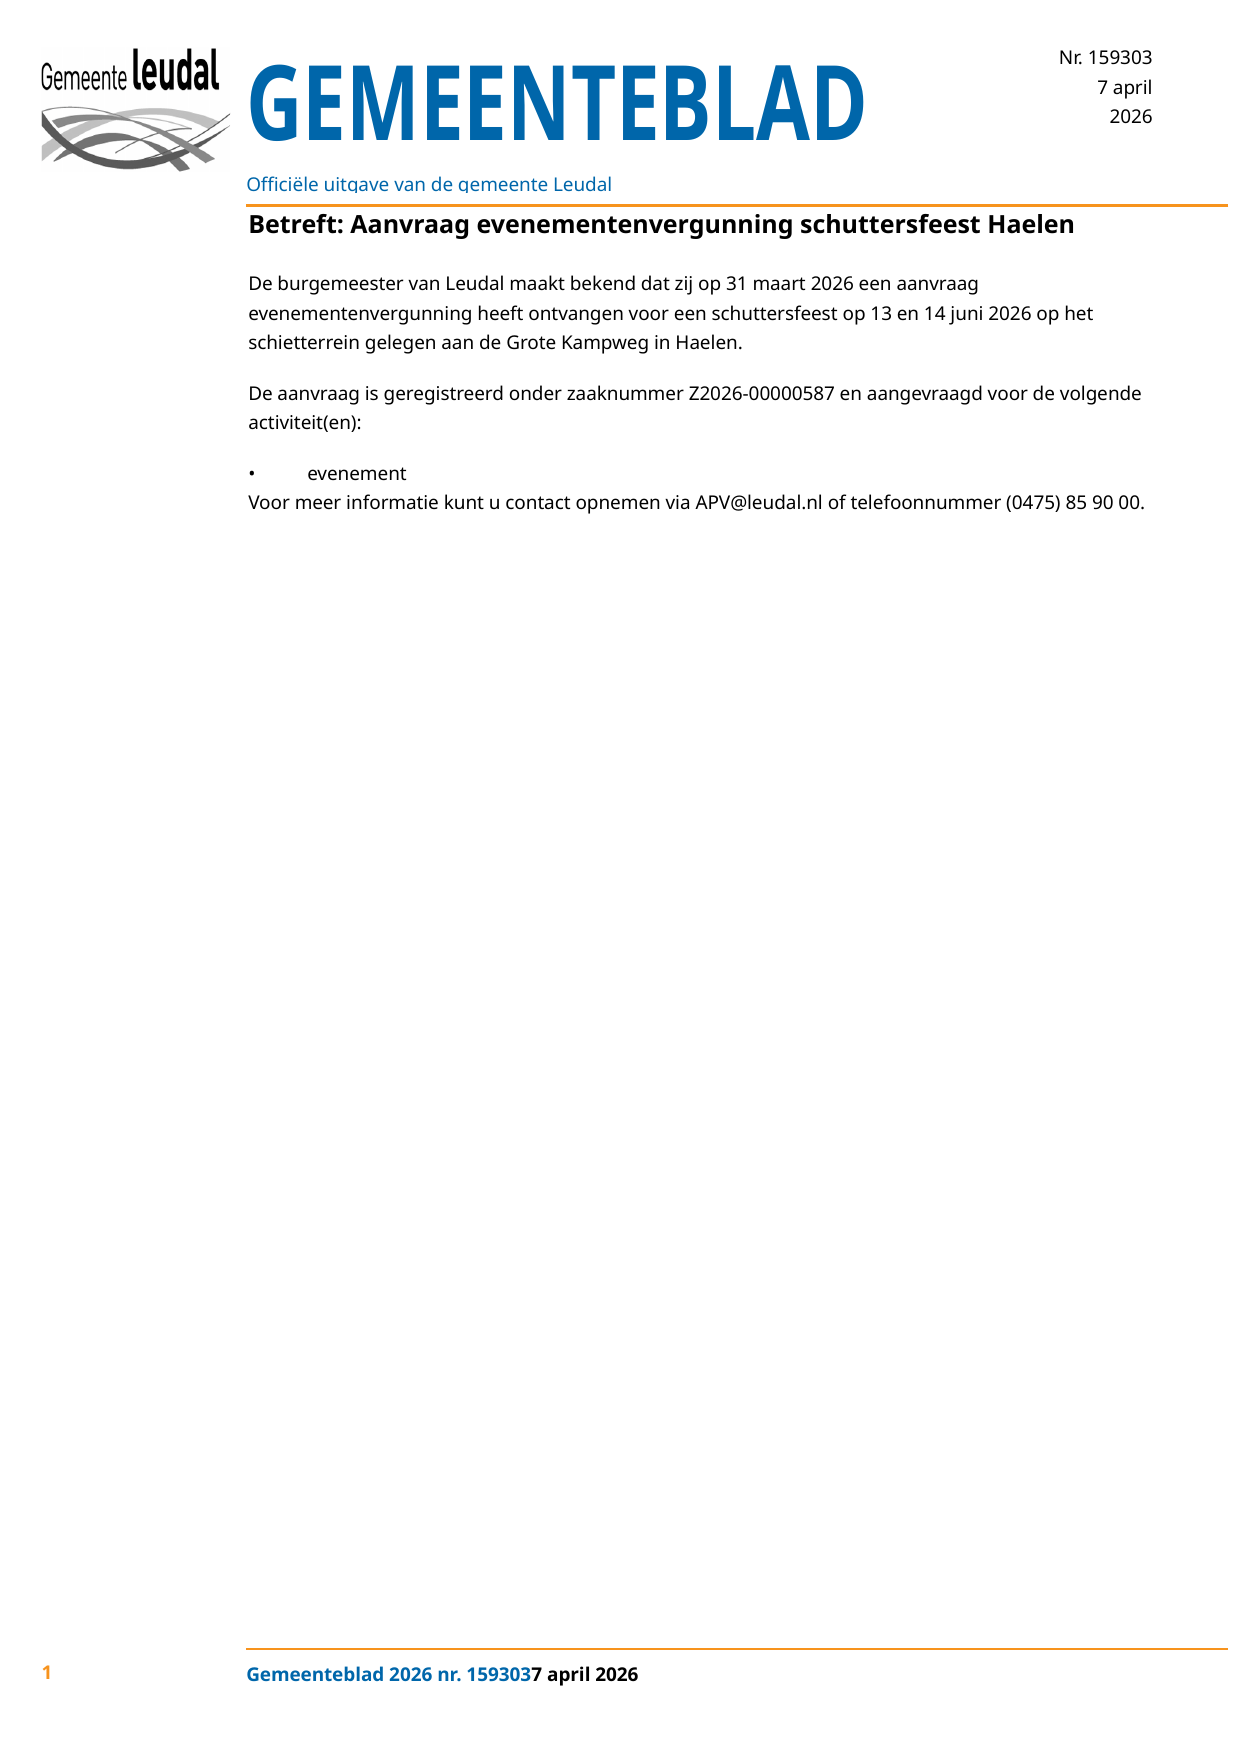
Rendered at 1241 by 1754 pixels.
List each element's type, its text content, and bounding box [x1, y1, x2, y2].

text Betreft: Aanvraag evenementenvergunning schuttersfeest Haelen [248, 207, 1152, 241]
text De burgemeester van Leudal maakt bekend dat zij op 31 maart 2026 een aanvraag evenementenvergunning heeft ontvangen voor een schuttersfeest op 13 en 14 juni 2026 op het schietterrein gelegen aan de Grote Kampweg in Haelen. [248, 270, 1152, 355]
picture [41, 47, 231, 172]
list evenement [248, 460, 1152, 486]
text Voor meer informatie kunt u contact opnemen via APV@leudal.nl of telefoonnummer (0475) 85 90 00. [248, 489, 1152, 515]
text De aanvraag is geregistreerd onder zaaknummer Z2026-00000587 en aangevraagd voor de volgende activiteit(en): [248, 380, 1152, 435]
